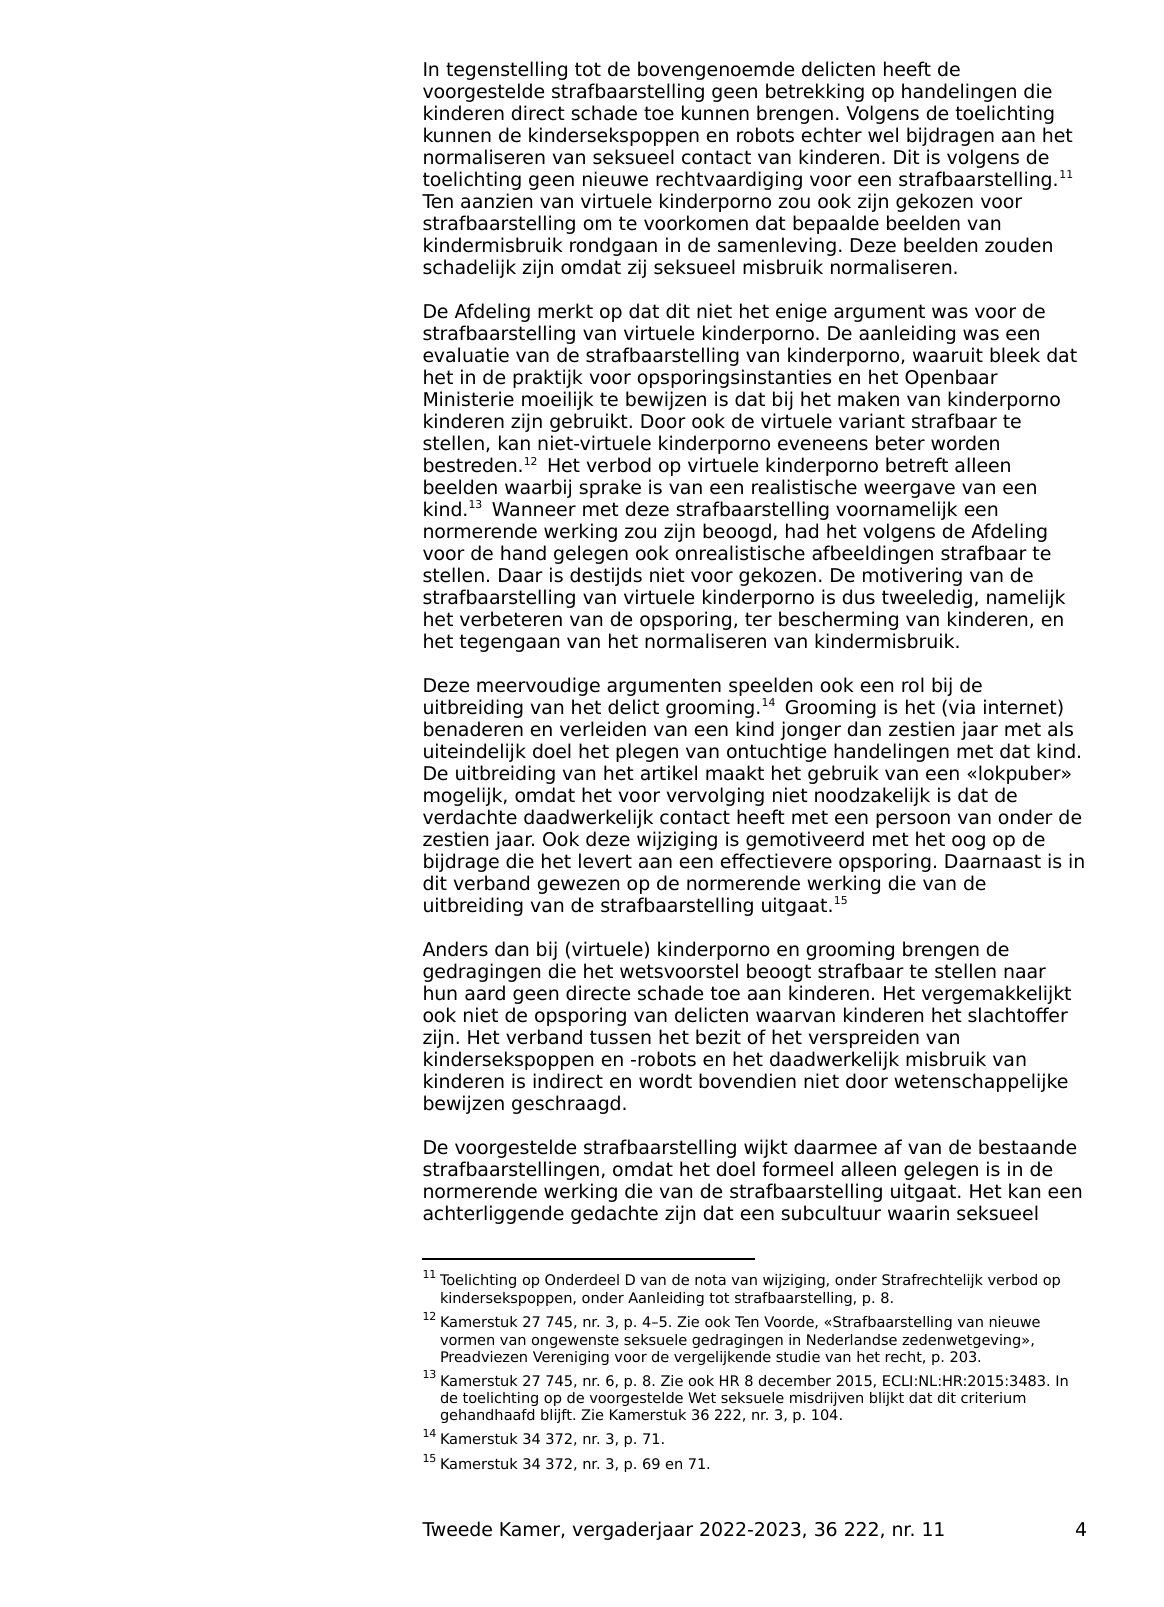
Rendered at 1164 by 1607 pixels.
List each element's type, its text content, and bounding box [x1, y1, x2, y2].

text Kamerstuk 34 372, nr. 3, p. 71. [422, 1427, 1087, 1449]
text Kamerstuk 27 745, nr. 3, p. 4–5. Zie ook Ten Voorde, «Strafbaarstelling van nieuwe vormen van ongewenste seksuele gedragingen in Nederlandse zedenwetgeving», Preadviezen Vereniging voor de vergelijkende studie van het recht, p. 203. [422, 1310, 1087, 1366]
text Kamerstuk 27 745, nr. 6, p. 8. Zie ook HR 8 december 2015, ECLI:NL:HR:2015:3483. In de toelichting op de voorgestelde Wet seksuele misdrijven blijkt dat dit criterium gehandhaafd blijft. Zie Kamerstuk 36 222, nr. 3, p. 104. [422, 1368, 1087, 1424]
text Toelichting op Onderdeel D van de nota van wijziging, onder Strafrechtelijk verbod op kindersekspoppen, onder Aanleiding tot strafbaarstelling, p. 8. [422, 1268, 1087, 1307]
text De Afdeling merkt op dat dit niet het enige argument was voor de strafbaarstelling van virtuele kinderporno. De aanleiding was een evaluatie van de strafbaarstelling van kinderporno, waaruit bleek dat het in de praktijk voor opsporingsinstanties en het Openbaar Ministerie moeilijk te bewijzen is dat bij het maken van kinderporno kinderen zijn gebruikt. Door ook de virtuele variant strafbaar te stellen, kan niet-virtuele kinderporno eveneens beter worden bestreden. Het verbod op virtuele kinderporno betreft alleen beelden waarbij sprake is van een realistische weergave van een kind. Wanneer met deze strafbaarstelling voornamelijk een normerende werking zou zijn beoogd, had het volgens de Afdeling voor de hand gelegen ook onrealistische afbeeldingen strafbaar te stellen. Daar is destijds niet voor gekozen. De motivering van de strafbaarstelling van virtuele kinderporno is dus tweeledig, namelijk het verbeteren van de opsporing, ter bescherming van kinderen, en het tegengaan van het normaliseren van kindermisbruik. [422, 301, 1087, 653]
text Kamerstuk 34 372, nr. 3, p. 69 en 71. [422, 1452, 1087, 1474]
text In tegenstelling tot de bovengenoemde delicten heeft de voorgestelde strafbaarstelling geen betrekking op handelingen die kinderen direct schade toe kunnen brengen. Volgens de toelichting kunnen de kindersekspoppen en robots echter wel bijdragen aan het normaliseren van seksueel contact van kinderen. Dit is volgens de toelichting geen nieuwe rechtvaardiging voor een strafbaarstelling. Ten aanzien van virtuele kinderporno zou ook zijn gekozen voor strafbaarstelling om te voorkomen dat bepaalde beelden van kindermisbruik rondgaan in de samenleving. Deze beelden zouden schadelijk zijn omdat zij seksueel misbruik normaliseren. [422, 59, 1087, 279]
text Anders dan bij (virtuele) kinderporno en grooming brengen de gedragingen die het wetsvoorstel beoogt strafbaar te stellen naar hun aard geen directe schade toe aan kinderen. Het vergemakkelijkt ook niet de opsporing van delicten waarvan kinderen het slachtoffer zijn. Het verband tussen het bezit of het verspreiden van kindersekspoppen en -robots en het daadwerkelijk misbruik van kinderen is indirect en wordt bovendien niet door wetenschappelijke bewijzen geschraagd. [422, 939, 1087, 1115]
text De voorgestelde strafbaarstelling wijkt daarmee af van de bestaande strafbaarstellingen, omdat het doel formeel alleen gelegen is in de normerende werking die van de strafbaarstelling uitgaat. Het kan een achterliggende gedachte zijn dat een subcultuur waarin seksueel [422, 1137, 1087, 1225]
text Deze meervoudige argumenten speelden ook een rol bij de uitbreiding van het delict grooming. Grooming is het (via internet) benaderen en verleiden van een kind jonger dan zestien jaar met als uiteindelijk doel het plegen van ontuchtige handelingen met dat kind. De uitbreiding van het artikel maakt het gebruik van een «lokpuber» mogelijk, omdat het voor vervolging niet noodzakelijk is dat de verdachte daadwerkelijk contact heeft met een persoon van onder de zestien jaar. Ook deze wijziging is gemotiveerd met het oog op de bijdrage die het levert aan een effectievere opsporing. Daarnaast is in dit verband gewezen op de normerende werking die van de uitbreiding van de strafbaarstelling uitgaat. [422, 675, 1087, 917]
